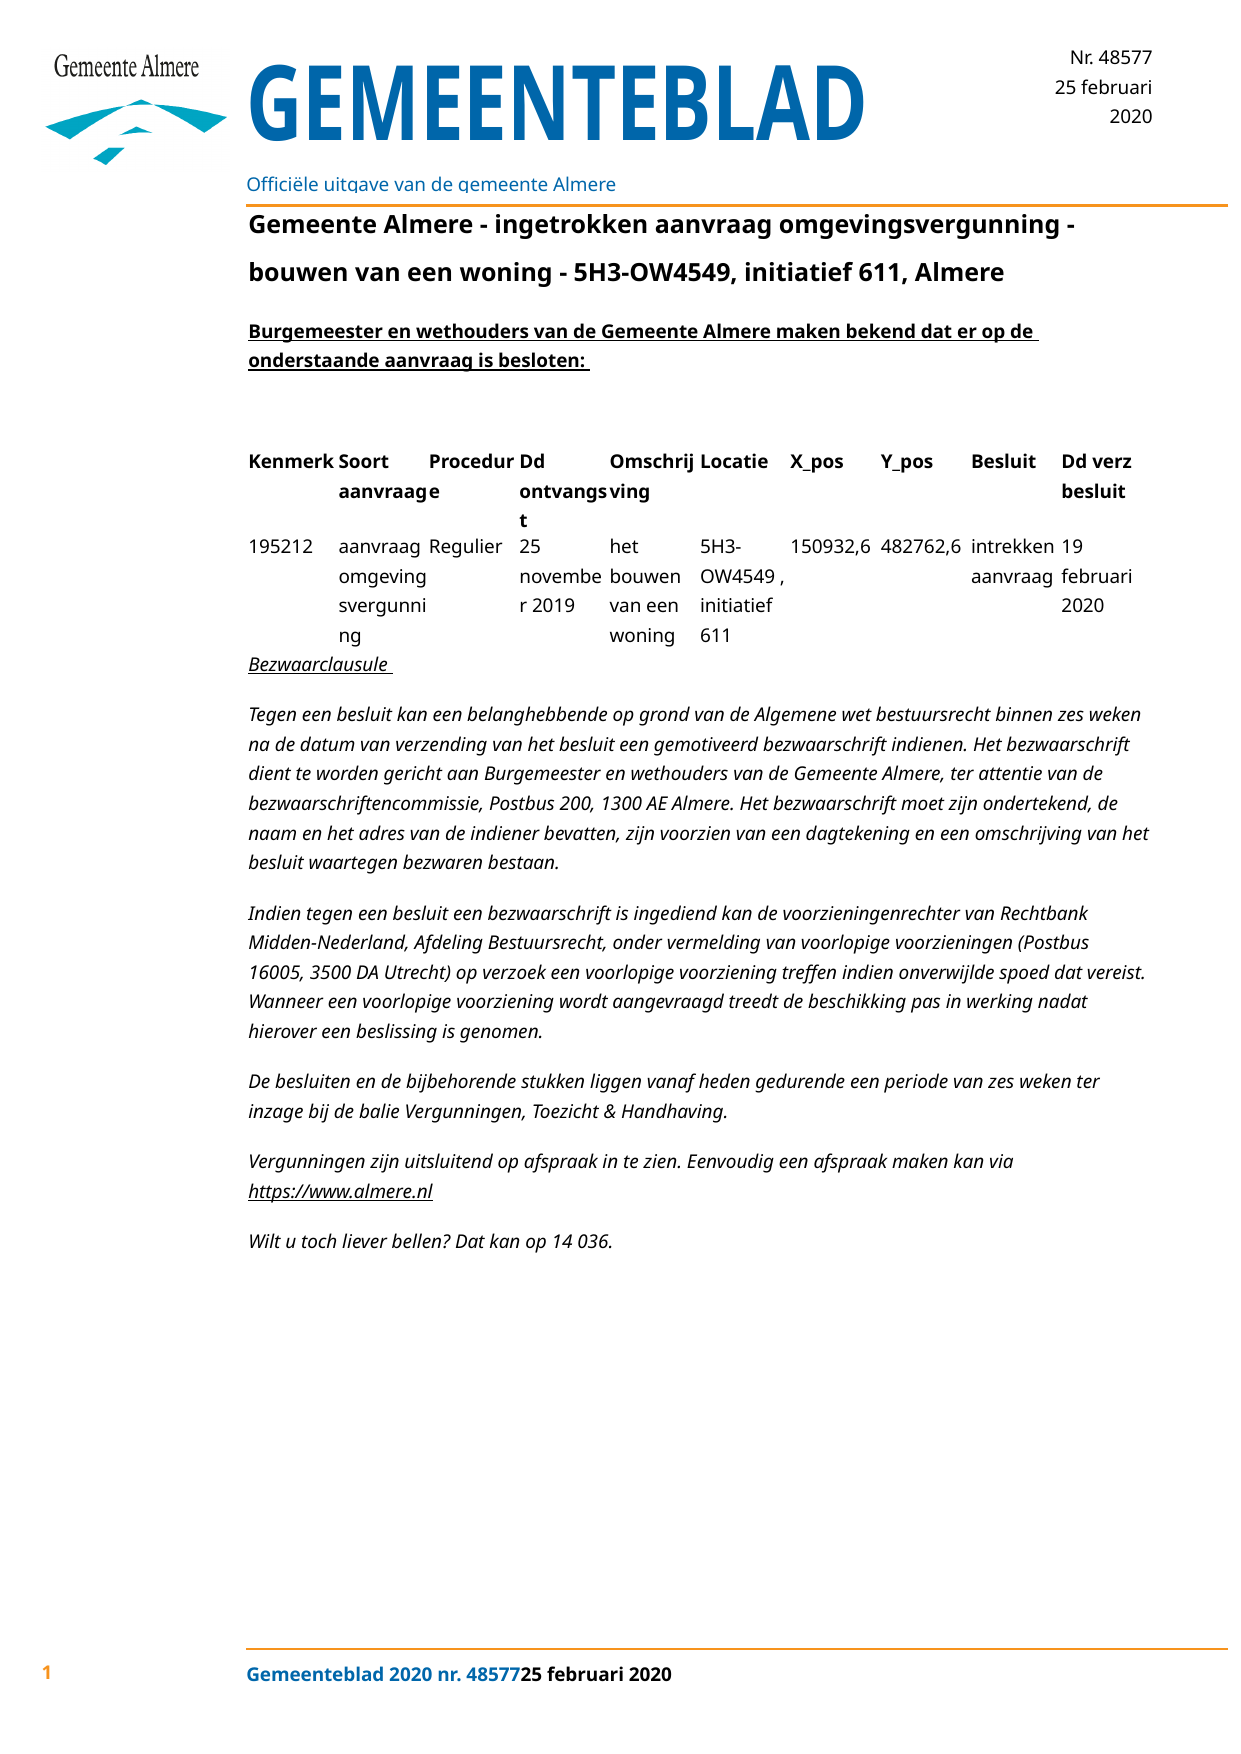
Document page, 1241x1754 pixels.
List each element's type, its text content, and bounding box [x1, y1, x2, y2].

table_cell 482762,6 [881, 533, 971, 648]
table_header Procedure [429, 449, 519, 533]
table_cell het bouwen van een woning [609, 533, 700, 648]
table_cell 25 november 2019 [519, 533, 609, 648]
table_header Dd verz besluit [1061, 449, 1152, 533]
table_cell aanvraag omgevingsvergunning [338, 533, 429, 648]
table_header Locatie [700, 449, 790, 533]
text Indien tegen een besluit een bezwaarschrift is ingediend kan de voorzieningenrechter van Rechtbank Midden-Nederland, Afdeling Bestuursrecht, onder vermelding van voorlopige voorzieningen (Postbus 16005, 3500 DA Utrecht) op verzoek een voorlopige voorziening treffen indien onverwijlde spoed dat vereist. Wanneer een voorlopige voorziening wordt aangevraagd treedt de beschikking pas in werking nadat hierover een beslissing is genomen. [248, 900, 1152, 1044]
table_header X_pos [790, 449, 881, 533]
table_cell 150932,6 [790, 533, 881, 648]
table_cell 195212 [248, 533, 338, 648]
text Gemeente Almere - ingetrokken aanvraag omgevingsvergunning - bouwen van een woning - 5H3-OW4549, initiatief 611, Almere [248, 207, 1152, 288]
text De besluiten en de bijbehorende stukken liggen vanaf heden gedurende een periode van zes weken ter inzage bij de balie Vergunningen, Toezicht & Handhaving. [248, 1068, 1152, 1124]
table_header Dd ontvangst [519, 449, 609, 533]
table_header Y_pos [881, 449, 971, 533]
table_header Soort aanvraag [338, 449, 429, 533]
text Burgemeester en wethouders van de Gemeente Almere maken bekend dat er op de onderstaande aanvraag is besloten: [248, 318, 1152, 373]
table_cell intrekken aanvraag [971, 533, 1061, 648]
picture [41, 47, 231, 172]
table_cell 5H3-OW4549 , initiatief 611 [700, 533, 790, 648]
table_cell Regulier [429, 533, 519, 648]
table_header Kenmerk [248, 449, 338, 533]
table_header Besluit [971, 449, 1061, 533]
text Bezwaarclausule [248, 651, 1152, 677]
text Vergunningen zijn uitsluitend op afspraak in te zien. Eenvoudig een afspraak maken kan via https://www.almere.nl [248, 1148, 1152, 1204]
text Wilt u toch liever bellen? Dat kan op 14 036. [248, 1228, 1152, 1254]
table_cell 19 februari 2020 [1061, 533, 1152, 648]
text Tegen een besluit kan een belanghebbende op grond van de Algemene wet bestuursrecht binnen zes weken na de datum van verzending van het besluit een gemotiveerd bezwaarschrift indienen. Het bezwaarschrift dient te worden gericht aan Burgemeester en wethouders van de Gemeente Almere, ter attentie van de bezwaarschriftencommissie, Postbus 200, 1300 AE Almere. Het bezwaarschrift moet zijn ondertekend, de naam en het adres van de indiener bevatten, zijn voorzien van een dagtekening en een omschrijving van het besluit waartegen bezwaren bestaan. [248, 701, 1152, 875]
table_header Omschrijving [609, 449, 700, 533]
